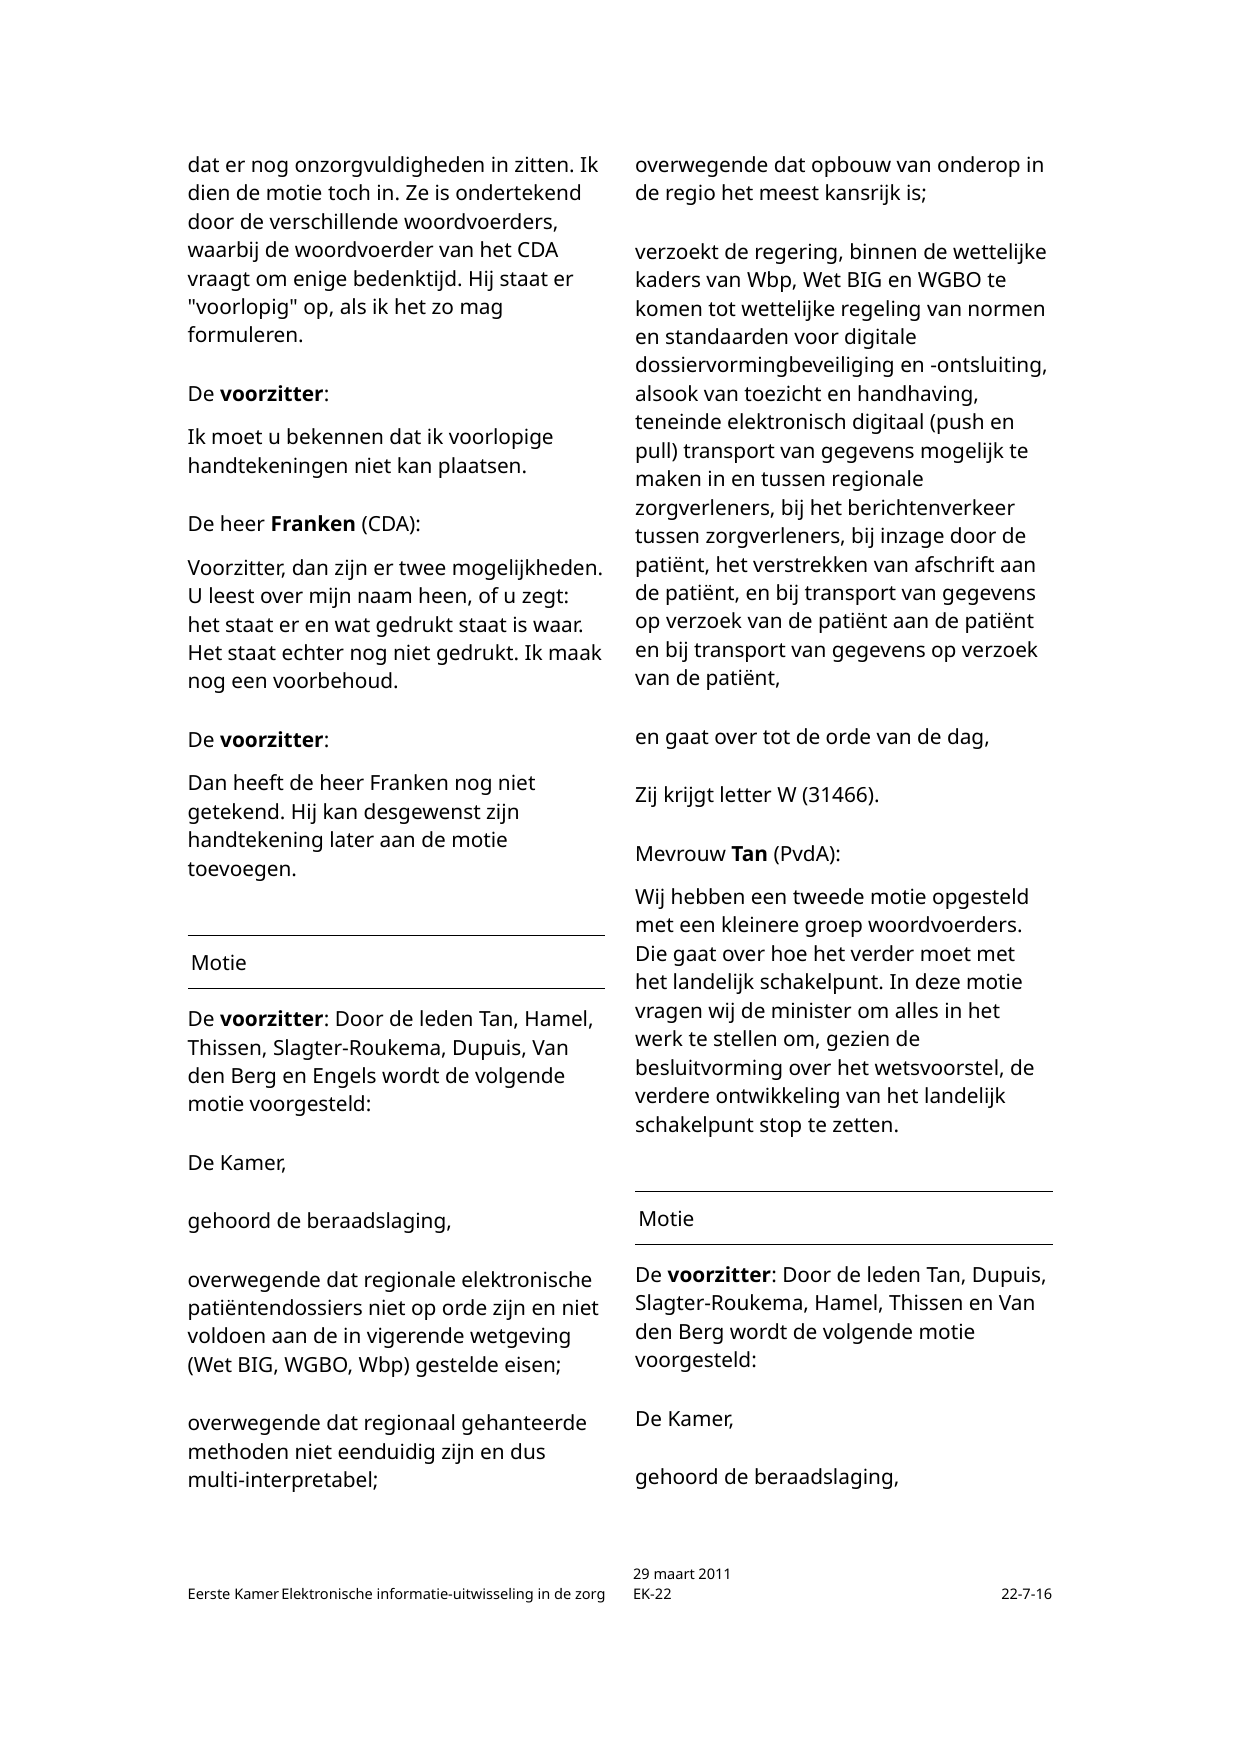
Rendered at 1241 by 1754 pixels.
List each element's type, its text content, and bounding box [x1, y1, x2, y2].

text verzoekt de regering, binnen de wettelijke kaders van Wbp, Wet BIG en WGBO te komen tot wettelijke regeling van normen en standaarden voor digitale dossiervormingbeveiliging en -ontsluiting, alsook van toezicht en handhaving, teneinde elektronisch digitaal (push en pull) transport van gegevens mogelijk te maken in en tussen regionale zorgverleners, bij het berichtenverkeer tussen zorgverleners, bij inzage door de patiënt, het verstrekken van afschrift aan de patiënt, en bij transport van gegevens op verzoek van de patiënt aan de patiënt en bij transport van gegevens op verzoek van de patiënt, [635, 237, 1053, 692]
text Mevrouw Tan (PvdA): [635, 839, 1053, 867]
text gehoord de beraadslaging, [635, 1462, 1053, 1491]
text dat er nog onzorgvuldigheden in zitten. Ik dien de motie toch in. Ze is ondertekend door de verschillende woordvoerders, waarbij de woordvoerder van het CDA vraagt om enige bedenktijd. Hij staat er "voorlopig" op, als ik het zo mag formuleren. [187, 150, 605, 349]
text gehoord de beraadslaging, [187, 1206, 605, 1235]
text Zij krijgt letter W (31466). [635, 780, 1053, 809]
text De Kamer, [635, 1404, 1053, 1432]
text overwegende dat regionaal gehanteerde methoden niet eenduidig zijn en dus multi-interpretabel; [187, 1408, 605, 1494]
text overwegende dat opbouw van onderop in de regio het meest kansrijk is; [635, 150, 1053, 207]
subtitle Motie [187, 936, 605, 989]
text overwegende dat regionale elektronische patiëntendossiers niet op orde zijn en niet voldoen aan de in vigerende wetgeving (Wet BIG, WGBO, Wbp) gestelde eisen; [187, 1265, 605, 1378]
text Voorzitter, dan zijn er twee mogelijkheden. U leest over mijn naam heen, of u zegt: het staat er en wat gedrukt staat is waar. Het staat echter nog niet gedrukt. Ik maak nog een voorbehoud. [187, 553, 605, 695]
text Dan heeft de heer Franken nog niet getekend. Hij kan desgewenst zijn handtekening later aan de motie toevoegen. [187, 768, 605, 882]
text De Kamer, [187, 1148, 605, 1176]
text De voorzitter: Door de leden Tan, Dupuis, Slagter-Roukema, Hamel, Thissen en Van den Berg wordt de volgende motie voorgesteld: [635, 1260, 1053, 1374]
text De voorzitter: [187, 725, 605, 753]
text De voorzitter: [187, 379, 605, 407]
subtitle Motie [635, 1192, 1053, 1244]
text Wij hebben een tweede motie opgesteld met een kleinere groep woordvoerders. Die gaat over hoe het verder moet met het landelijk schakelpunt. In deze motie vragen wij de minister om alles in het werk te stellen om, gezien de besluitvorming over het wetsvoorstel, de verdere ontwikkeling van het landelijk schakelpunt stop te zetten. [635, 882, 1053, 1138]
text De heer Franken (CDA): [187, 509, 605, 538]
text De voorzitter: Door de leden Tan, Hamel, Thissen, Slagter-Roukema, Dupuis, Van den Berg en Engels wordt de volgende motie voorgesteld: [187, 1004, 605, 1118]
text Ik moet u bekennen dat ik voorlopige handtekeningen niet kan plaatsen. [187, 422, 605, 479]
text en gaat over tot de orde van de dag, [635, 722, 1053, 750]
